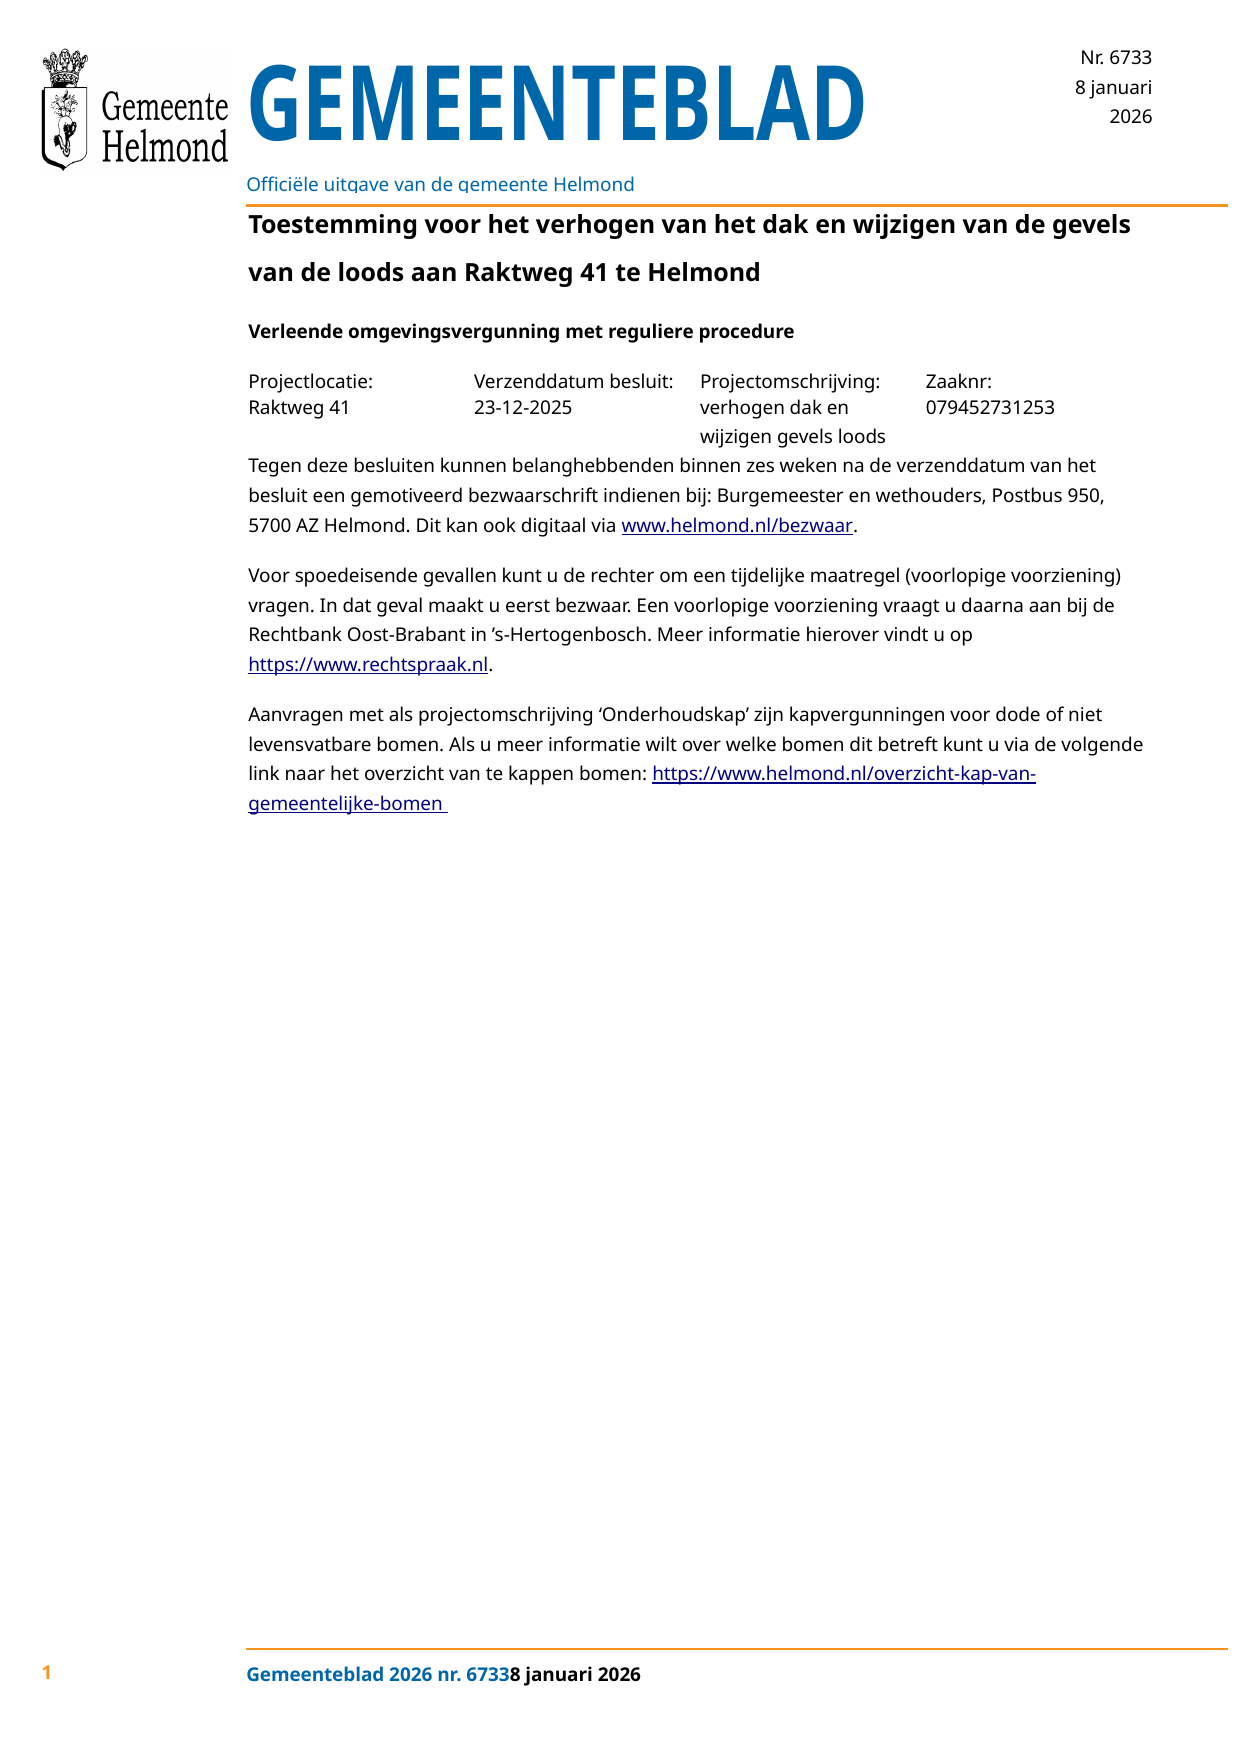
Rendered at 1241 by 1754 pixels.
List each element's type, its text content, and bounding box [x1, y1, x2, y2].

table_cell 23-12-2025 [474, 394, 700, 449]
text Toestemming voor het verhogen van het dak en wijzigen van de gevels van de loods aan Raktweg 41 te Helmond [248, 207, 1152, 288]
table_header Verzenddatum besluit: [474, 369, 700, 394]
text Verleende omgevingsvergunning met reguliere procedure [248, 318, 1152, 344]
picture [41, 47, 231, 172]
table_header Zaaknr: [926, 369, 1152, 394]
table_cell 079452731253 [926, 394, 1152, 449]
table_cell Raktweg 41 [248, 394, 474, 449]
table_header Projectlocatie: [248, 369, 474, 394]
text Voor spoedeisende gevallen kunt u de rechter om een tijdelijke maatregel (voorlopige voorziening) vragen. In dat geval maakt u eerst bezwaar. Een voorlopige voorziening vraagt u daarna aan bij de Rechtbank Oost-Brabant in ’s-Hertogenbosch. Meer informatie hierover vindt u op https://www.rechtspraak.nl. [248, 562, 1152, 677]
table_header Projectomschrijving: [700, 369, 926, 394]
text Tegen deze besluiten kunnen belanghebbenden binnen zes weken na de verzenddatum van het besluit een gemotiveerd bezwaarschrift indienen bij: Burgemeester en wethouders, Postbus 950, 5700 AZ Helmond. Dit kan ook digitaal via www.helmond.nl/bezwaar. [248, 453, 1152, 538]
table_cell verhogen dak en wijzigen gevels loods [700, 394, 926, 449]
text Aanvragen met als projectomschrijving ‘Onderhoudskap’ zijn kapvergunningen voor dode of niet levensvatbare bomen. Als u meer informatie wilt over welke bomen dit betreft kunt u via de volgende link naar het overzicht van te kappen bomen: https://www.helmond.nl/overzicht-kap-van-gemeentelijke-bomen [248, 701, 1152, 816]
